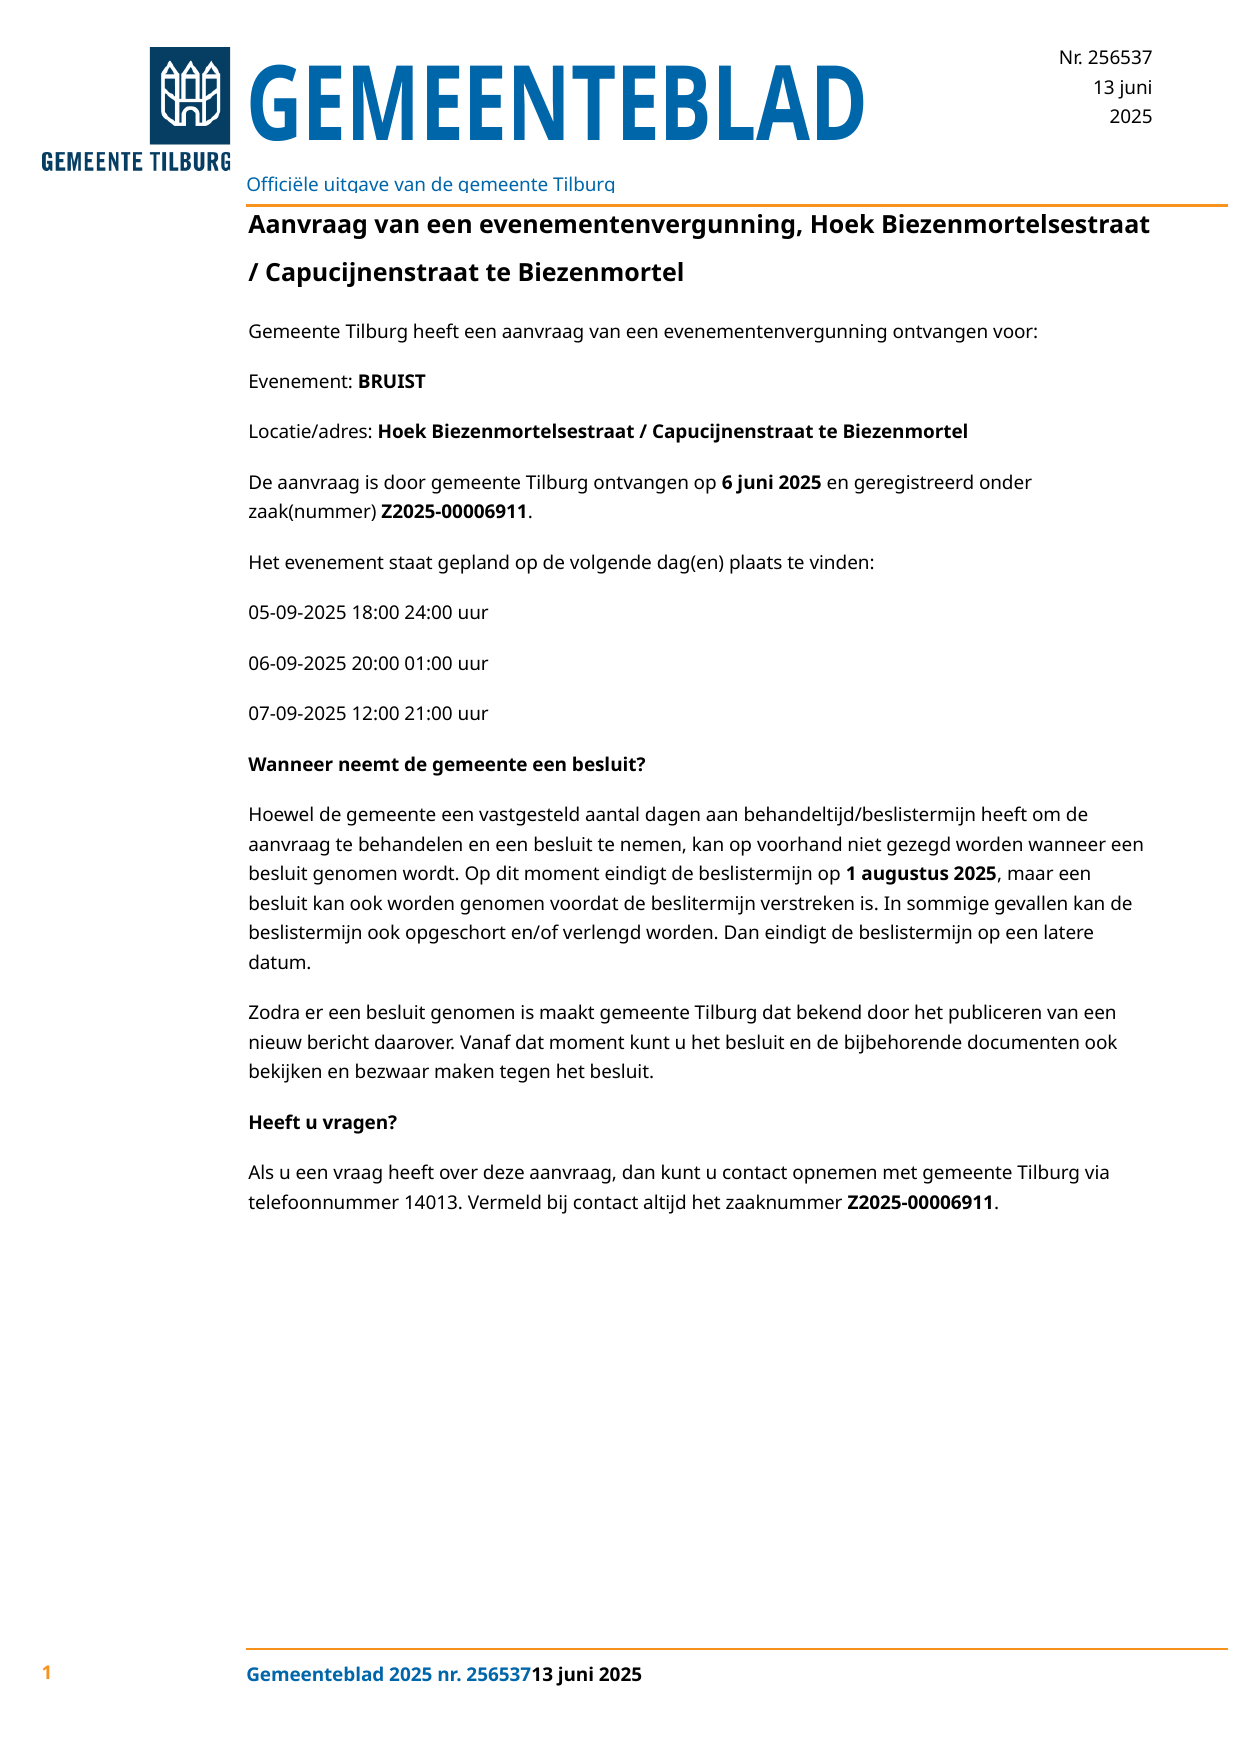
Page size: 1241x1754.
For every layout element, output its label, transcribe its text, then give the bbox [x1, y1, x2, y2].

picture [41, 47, 231, 172]
text Locatie/adres: Hoek Biezenmortelsestraat / Capucijnenstraat te Biezenmortel [248, 419, 1152, 444]
text 06-09-2025 20:00 01:00 uur [248, 650, 1152, 676]
text Zodra er een besluit genomen is maakt gemeente Tilburg dat bekend door het publiceren van een nieuw bericht daarover. Vanaf dat moment kunt u het besluit en de bijbehorende documenten ook bekijken en bezwaar maken tegen het besluit. [248, 999, 1152, 1084]
text De aanvraag is door gemeente Tilburg ontvangen op 6 juni 2025 en geregistreerd onder zaak(nummer) Z2025-00006911. [248, 469, 1152, 524]
text Aanvraag van een evenementenvergunning, Hoek Biezenmortelsestraat / Capucijnenstraat te Biezenmortel [248, 207, 1152, 288]
text Wanneer neemt de gemeente een besluit? [248, 751, 1152, 777]
text Evenement: BRUIST [248, 368, 1152, 394]
text Gemeente Tilburg heeft een aanvraag van een evenementenvergunning ontvangen voor: [248, 318, 1152, 344]
text Hoewel de gemeente een vastgesteld aantal dagen aan behandeltijd/beslistermijn heeft om de aanvraag te behandelen en een besluit te nemen, kan op voorhand niet gezegd worden wanneer een besluit genomen wordt. Op dit moment eindigt de beslistermijn op 1 augustus 2025, maar een besluit kan ook worden genomen voordat de beslitermijn verstreken is. In sommige gevallen kan de beslistermijn ook opgeschort en/of verlengd worden. Dan eindigt de beslistermijn op een latere datum. [248, 801, 1152, 975]
text Heeft u vragen? [248, 1109, 1152, 1135]
text 05-09-2025 18:00 24:00 uur [248, 599, 1152, 625]
text Als u een vraag heeft over deze aanvraag, dan kunt u contact opnemen met gemeente Tilburg via telefoonnummer 14013. Vermeld bij contact altijd het zaaknummer Z2025-00006911. [248, 1159, 1152, 1215]
text 07-09-2025 12:00 21:00 uur [248, 700, 1152, 726]
text Het evenement staat gepland op de volgende dag(en) plaats te vinden: [248, 549, 1152, 575]
